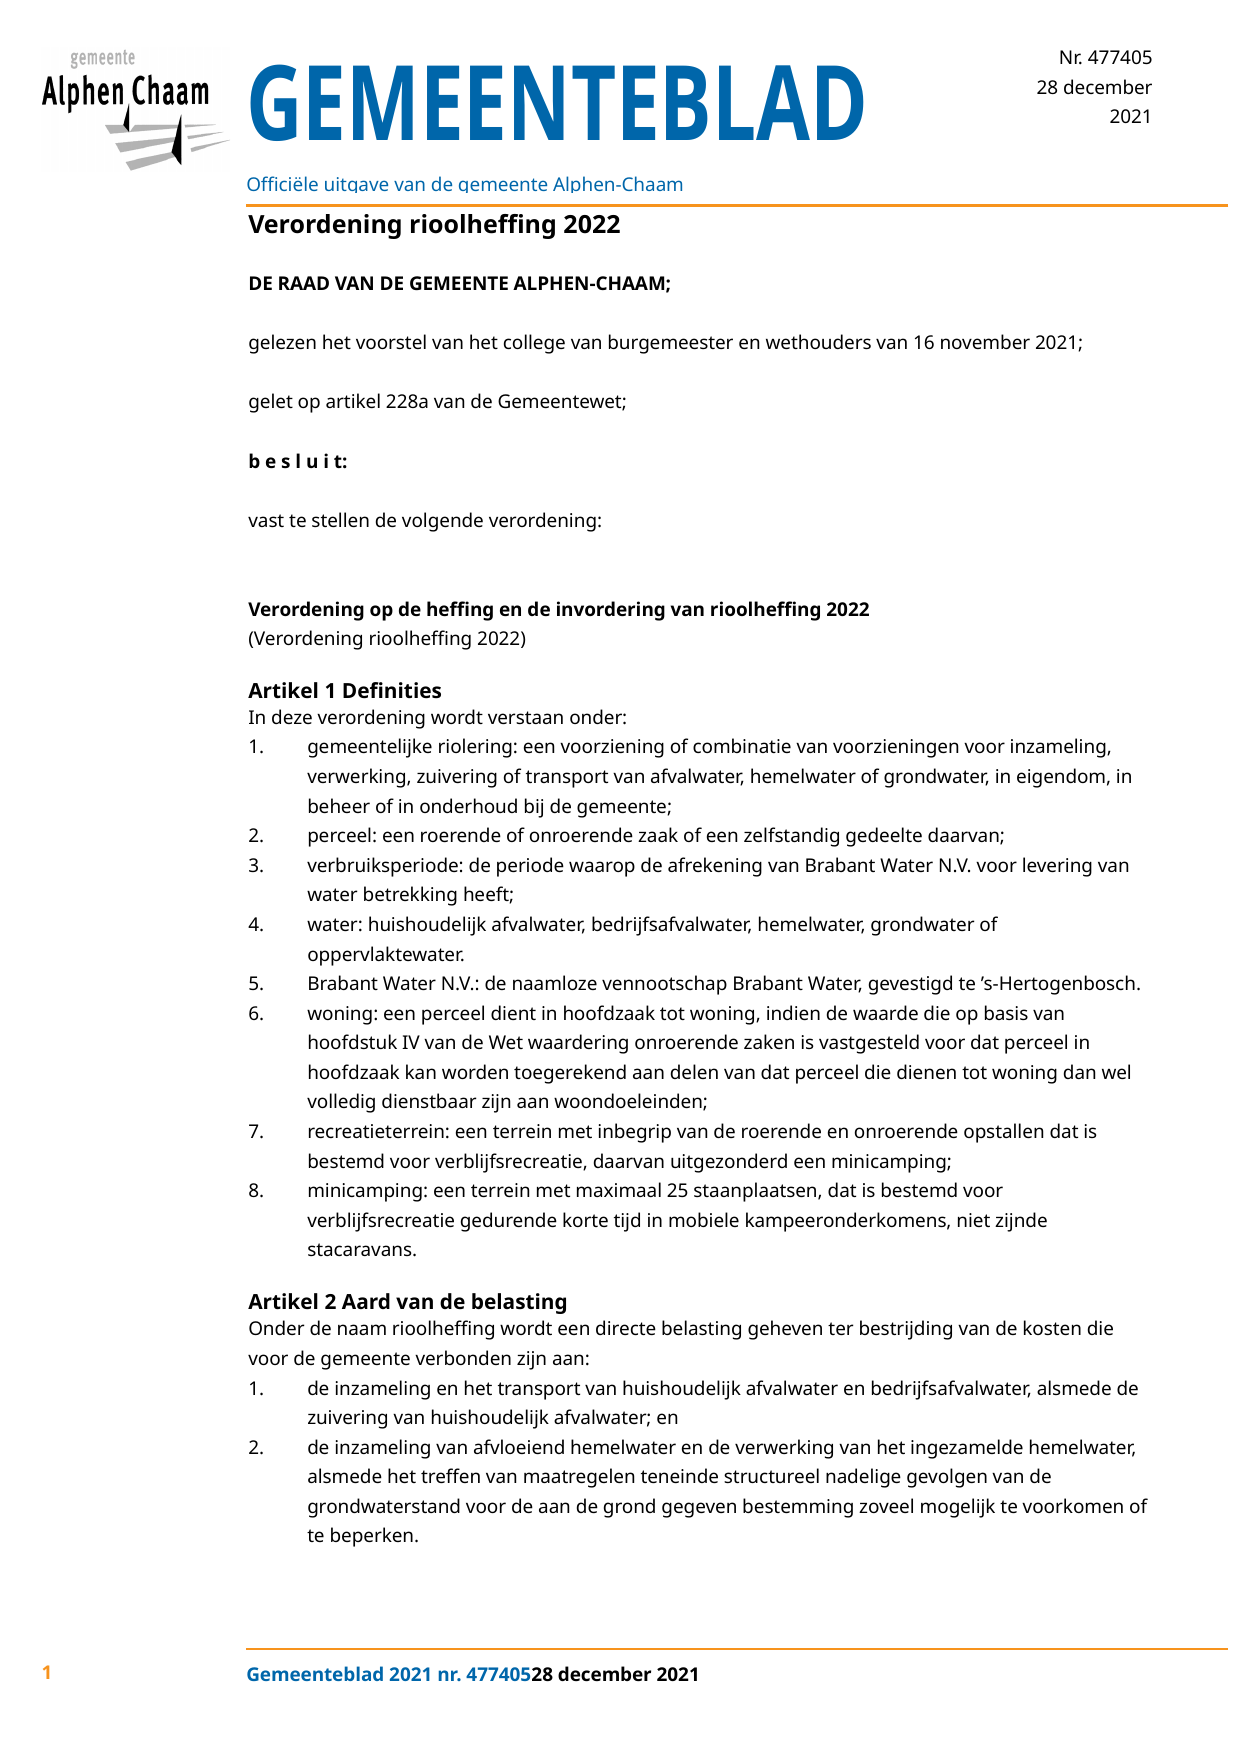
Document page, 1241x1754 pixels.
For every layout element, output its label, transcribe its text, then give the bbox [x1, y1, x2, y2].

list verbruiksperiode: de periode waarop de afrekening van Brabant Water N.V. voor levering van water betrekking heeft; [248, 852, 1152, 907]
text In deze verordening wordt verstaan onder: [248, 704, 1152, 730]
text gelezen het voorstel van het college van burgemeester en wethouders van 16 november 2021; [248, 329, 1152, 355]
list de inzameling van afvloeiend hemelwater en de verwerking van het ingezamelde hemelwater, alsmede het treffen van maatregelen teneinde structureel nadelige gevolgen van de grondwaterstand voor de aan de grond gegeven bestemming zoveel mogelijk te voorkomen of te beperken. [248, 1434, 1152, 1548]
list water: huishoudelijk afvalwater, bedrijfsafvalwater, hemelwater, grondwater of oppervlaktewater. [248, 911, 1152, 967]
text DE RAAD VAN DE GEMEENTE ALPHEN-CHAAM; [248, 270, 1152, 296]
text Artikel 1 Definities [248, 676, 1152, 704]
list perceel: een roerende of onroerende zaak of een zelfstandig gedeelte daarvan; [248, 822, 1152, 848]
text Artikel 2 Aard van de belasting [248, 1287, 1152, 1316]
picture [41, 47, 231, 172]
text gelet op artikel 228a van de Gemeentewet; [248, 389, 1152, 414]
text Verordening op de heffing en de invordering van rioolheffing 2022 [248, 596, 1152, 621]
text (Verordening rioolheffing 2022) [248, 625, 1152, 651]
text b e s l u i t: [248, 448, 1152, 473]
text vast te stellen de volgende verordening: [248, 507, 1152, 533]
list minicamping: een terrein met maximaal 25 staanplaatsen, dat is bestemd voor verblijfsrecreatie gedurende korte tijd in mobiele kampeeronderkomens, niet zijnde stacaravans. [248, 1177, 1152, 1262]
text Verordening rioolheffing 2022 [248, 207, 1152, 241]
list woning: een perceel dient in hoofdzaak tot woning, indien de waarde die op basis van hoofdstuk IV van de Wet waardering onroerende zaken is vastgesteld voor dat perceel in hoofdzaak kan worden toegerekend aan delen van dat perceel die dienen tot woning dan wel volledig dienstbaar zijn aan woondoeleinden; [248, 1000, 1152, 1114]
text Onder de naam rioolheffing wordt een directe belasting geheven ter bestrijding van de kosten die voor de gemeente verbonden zijn aan: [248, 1316, 1152, 1371]
list de inzameling en het transport van huishoudelijk afvalwater en bedrijfsafvalwater, alsmede de zuivering van huishoudelijk afvalwater; en [248, 1375, 1152, 1430]
list Brabant Water N.V.: de naamloze vennootschap Brabant Water, gevestigd te ’s-Hertogenbosch. [248, 970, 1152, 996]
list gemeentelijke riolering: een voorziening of combinatie van voorzieningen voor inzameling, verwerking, zuivering of transport van afvalwater, hemelwater of grondwater, in eigendom, in beheer of in onderhoud bij de gemeente; [248, 734, 1152, 819]
list recreatieterrein: een terrein met inbegrip van de roerende en onroerende opstallen dat is bestemd voor verblijfsrecreatie, daarvan uitgezonderd een minicamping; [248, 1118, 1152, 1174]
